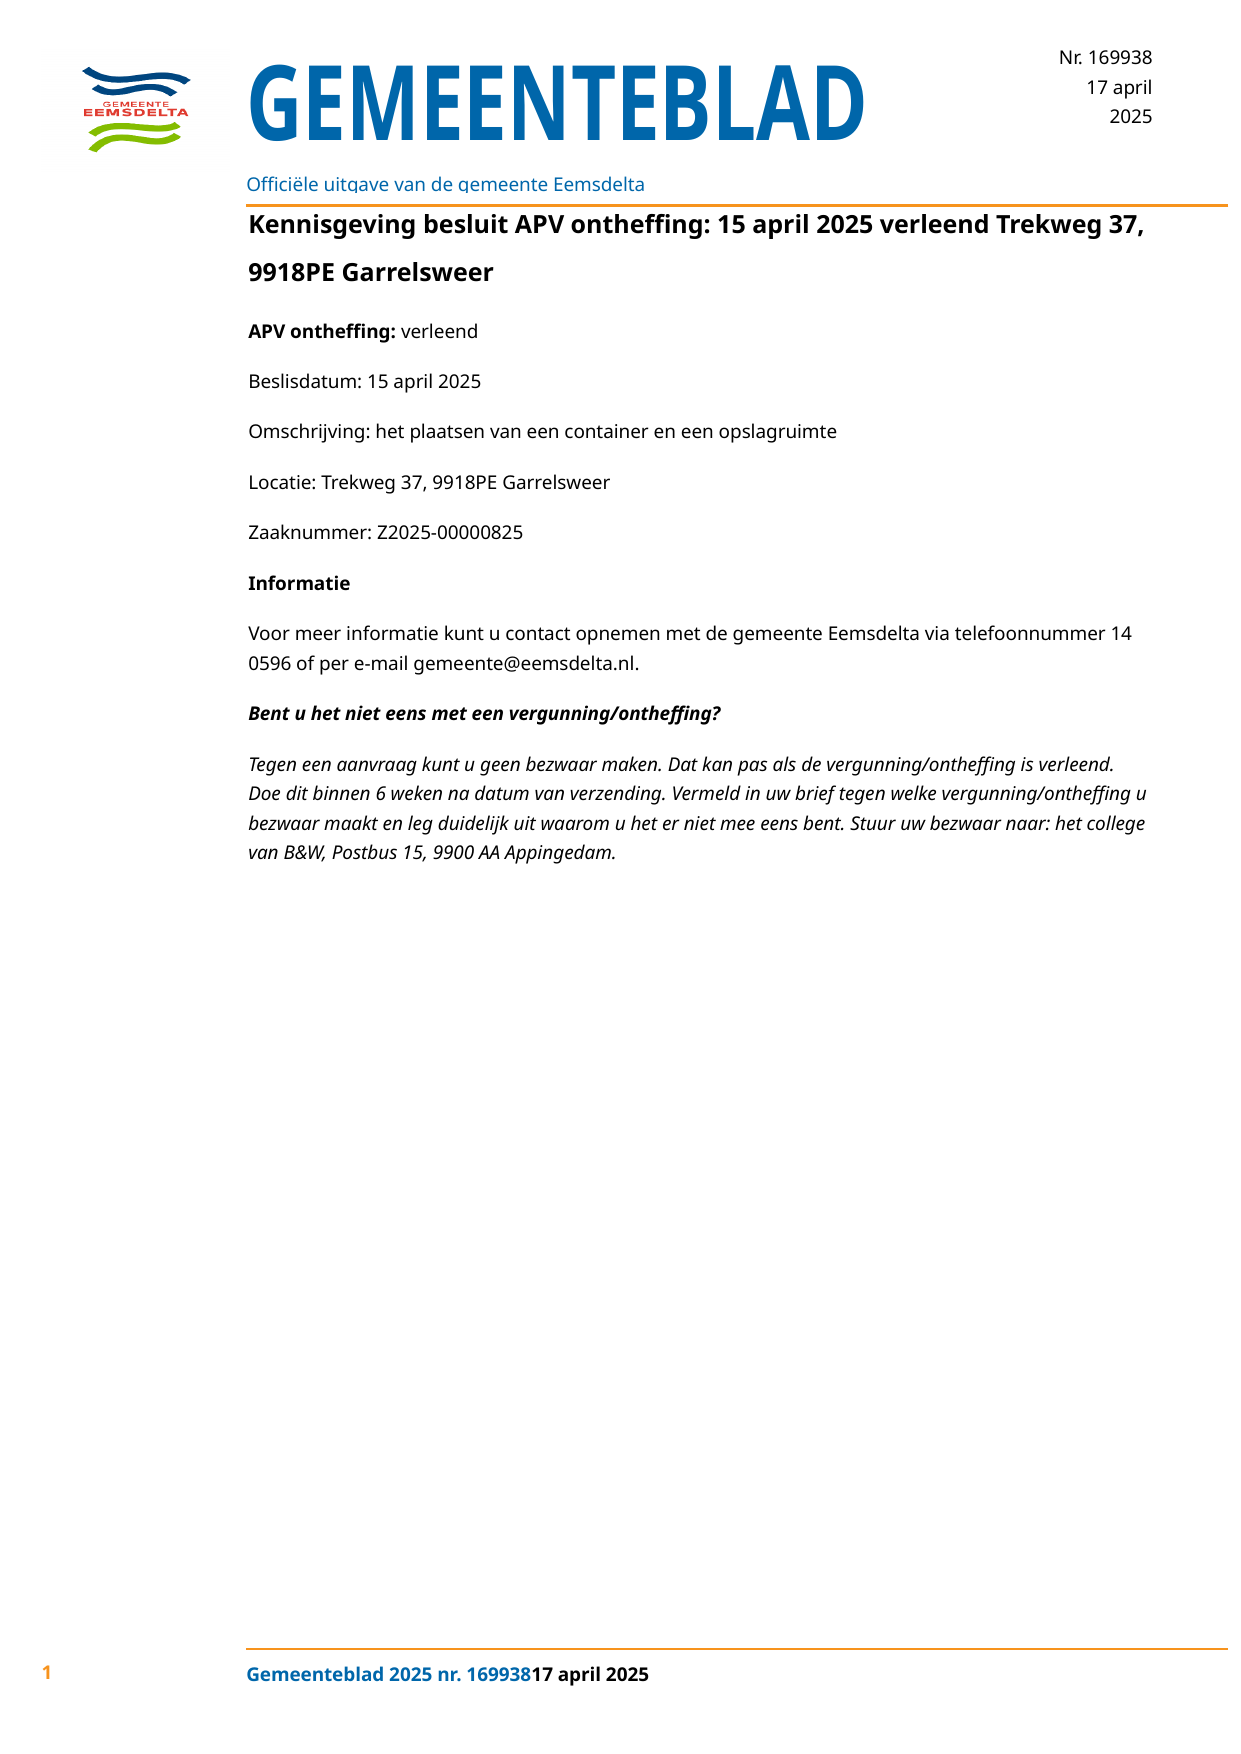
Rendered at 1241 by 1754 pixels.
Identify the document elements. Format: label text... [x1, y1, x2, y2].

text APV ontheffing: verleend [248, 318, 1152, 344]
text Beslisdatum: 15 april 2025 [248, 368, 1152, 394]
text Kennisgeving besluit APV ontheffing: 15 april 2025 verleend Trekweg 37, 9918PE Garrelsweer [248, 207, 1152, 288]
text Locatie: Trekweg 37, 9918PE Garrelsweer [248, 469, 1152, 495]
picture [41, 47, 231, 172]
text Voor meer informatie kunt u contact opnemen met de gemeente Eemsdelta via telefoonnummer 14 0596 of per e-mail gemeente@eemsdelta.nl. [248, 620, 1152, 676]
text Tegen een aanvraag kunt u geen bezwaar maken. Dat kan pas als de vergunning/ontheffing is verleend. Doe dit binnen 6 weken na datum van verzending. Vermeld in uw brief tegen welke vergunning/ontheffing u bezwaar maakt en leg duidelijk uit waarom u het er niet mee eens bent. Stuur uw bezwaar naar: het college van B&W, Postbus 15, 9900 AA Appingedam. [248, 751, 1152, 865]
text Omschrijving: het plaatsen van een container en een opslagruimte [248, 419, 1152, 444]
text Bent u het niet eens met een vergunning/ontheffing? [248, 700, 1152, 726]
text Zaaknummer: Z2025-00000825 [248, 519, 1152, 545]
text Informatie [248, 570, 1152, 596]
